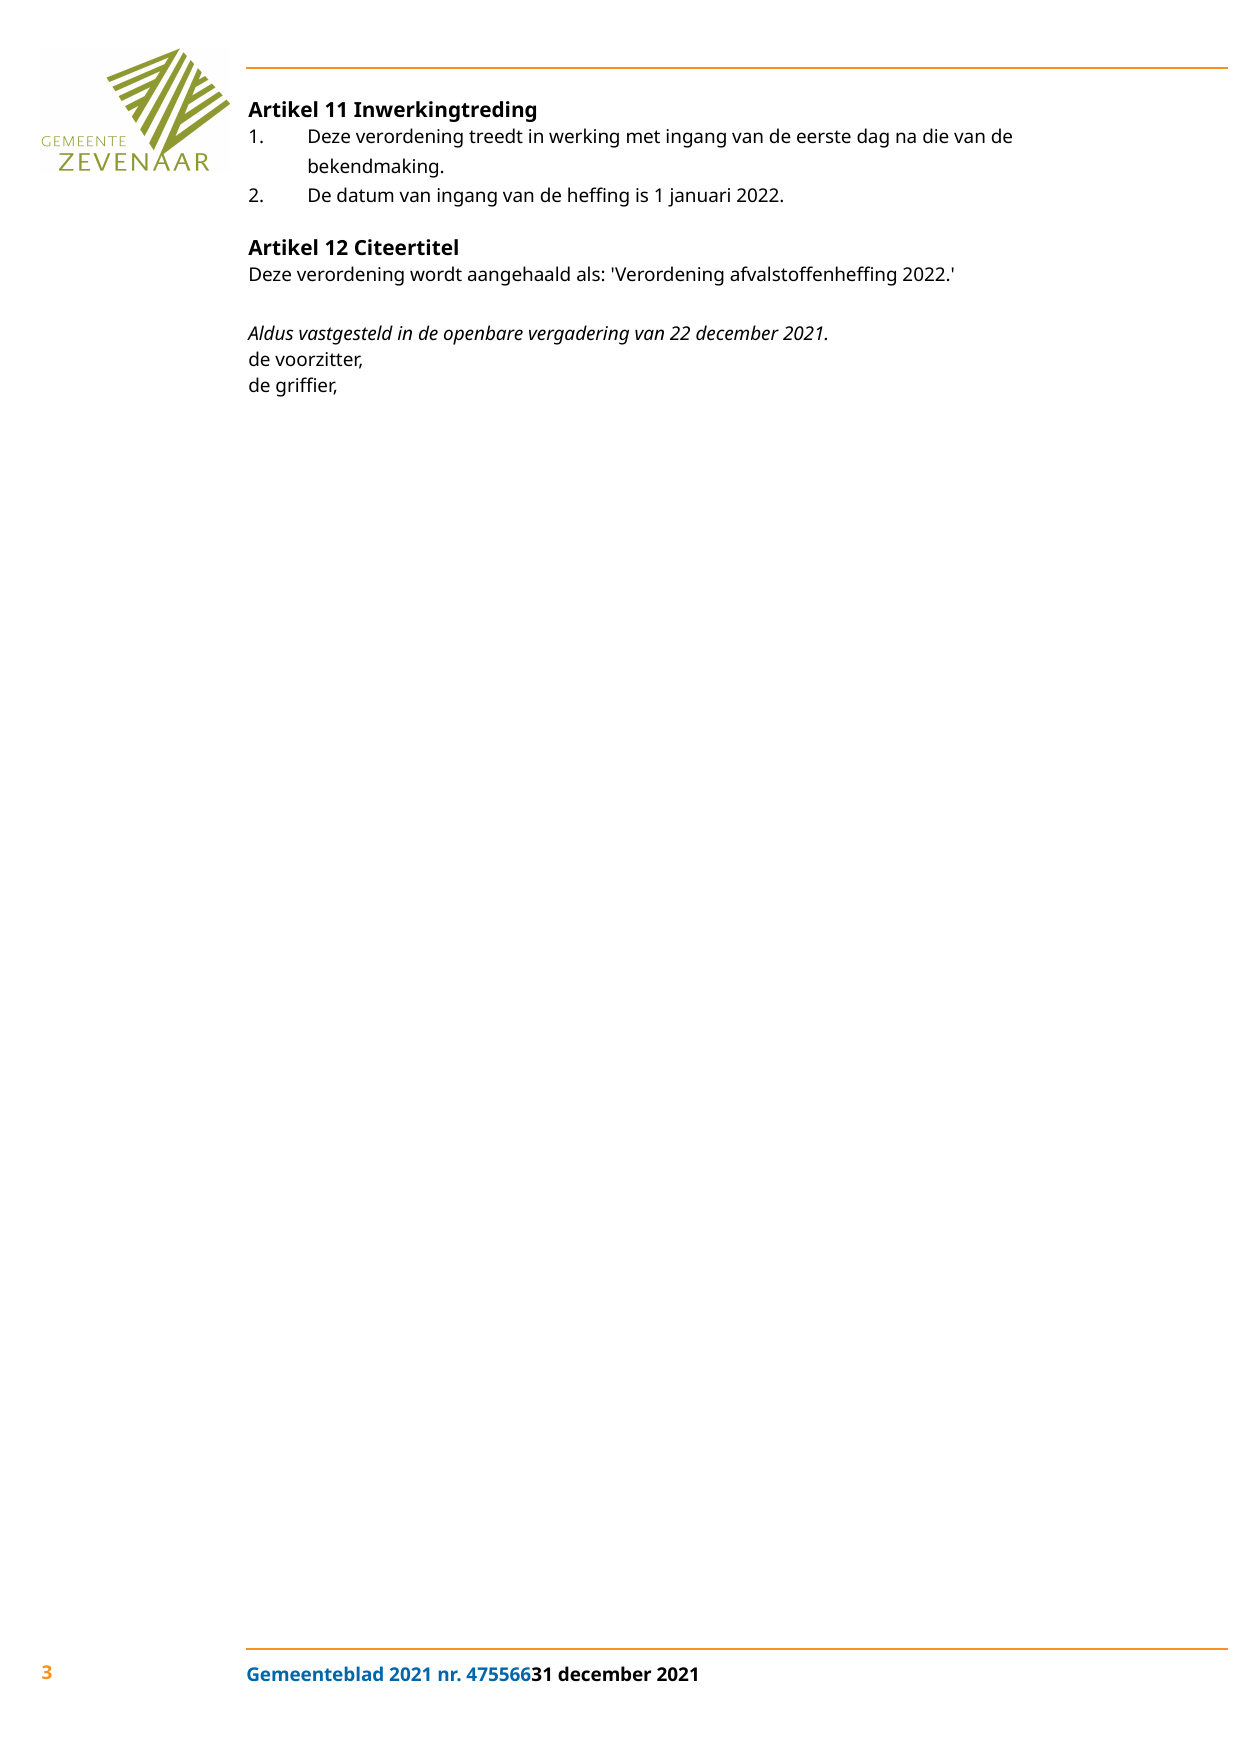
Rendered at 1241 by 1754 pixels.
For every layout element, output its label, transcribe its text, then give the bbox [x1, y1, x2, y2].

text de griffier, [248, 372, 1152, 398]
picture [41, 47, 231, 172]
text de voorzitter, [248, 346, 1152, 372]
list Deze verordening treedt in werking met ingang van de eerste dag na die van de bekendmaking. [248, 123, 1152, 178]
text Artikel 11 Inwerkingtreding [248, 95, 1152, 123]
text Deze verordening wordt aangehaald als: 'Verordening afvalstoffenheffing 2022.' [248, 261, 1152, 287]
text Aldus vastgesteld in de openbare vergadering van 22 december 2021. [248, 320, 1152, 346]
text Artikel 12 Citeertitel [248, 233, 1152, 261]
list De datum van ingang van de heffing is 1 januari 2022. [248, 182, 1152, 208]
